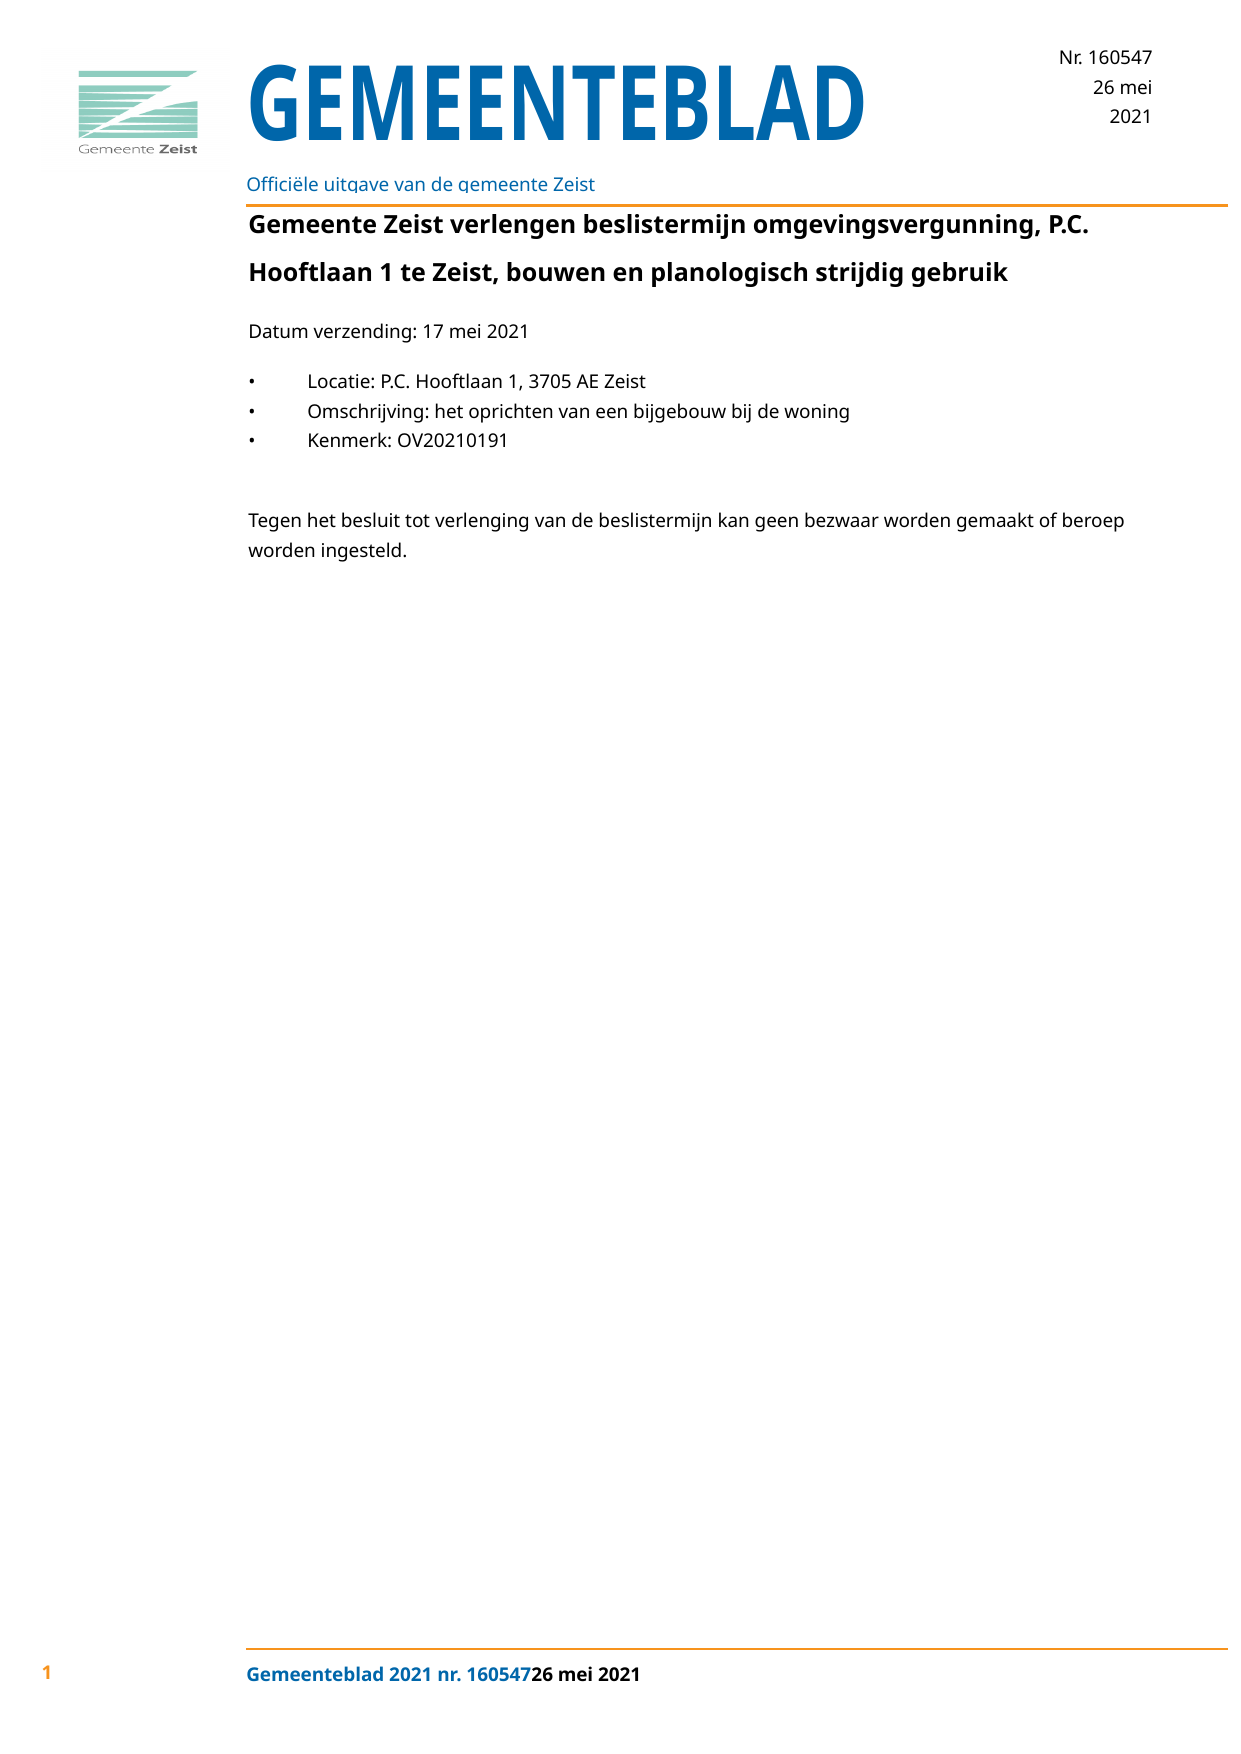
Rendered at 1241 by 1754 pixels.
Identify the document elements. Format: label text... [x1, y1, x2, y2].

list Kenmerk: OV20210191 [248, 427, 1152, 453]
list Omschrijving: het oprichten van een bijgebouw bij de woning [248, 398, 1152, 424]
picture [41, 47, 231, 172]
text Tegen het besluit tot verlenging van de beslistermijn kan geen bezwaar worden gemaakt of beroep worden ingesteld. [248, 507, 1152, 563]
text Gemeente Zeist verlengen beslistermijn omgevingsvergunning, P.C. Hooftlaan 1 te Zeist, bouwen en planologisch strijdig gebruik [248, 207, 1152, 288]
text Datum verzending: 17 mei 2021 [248, 318, 1152, 344]
list Locatie: P.C. Hooftlaan 1, 3705 AE Zeist [248, 368, 1152, 394]
